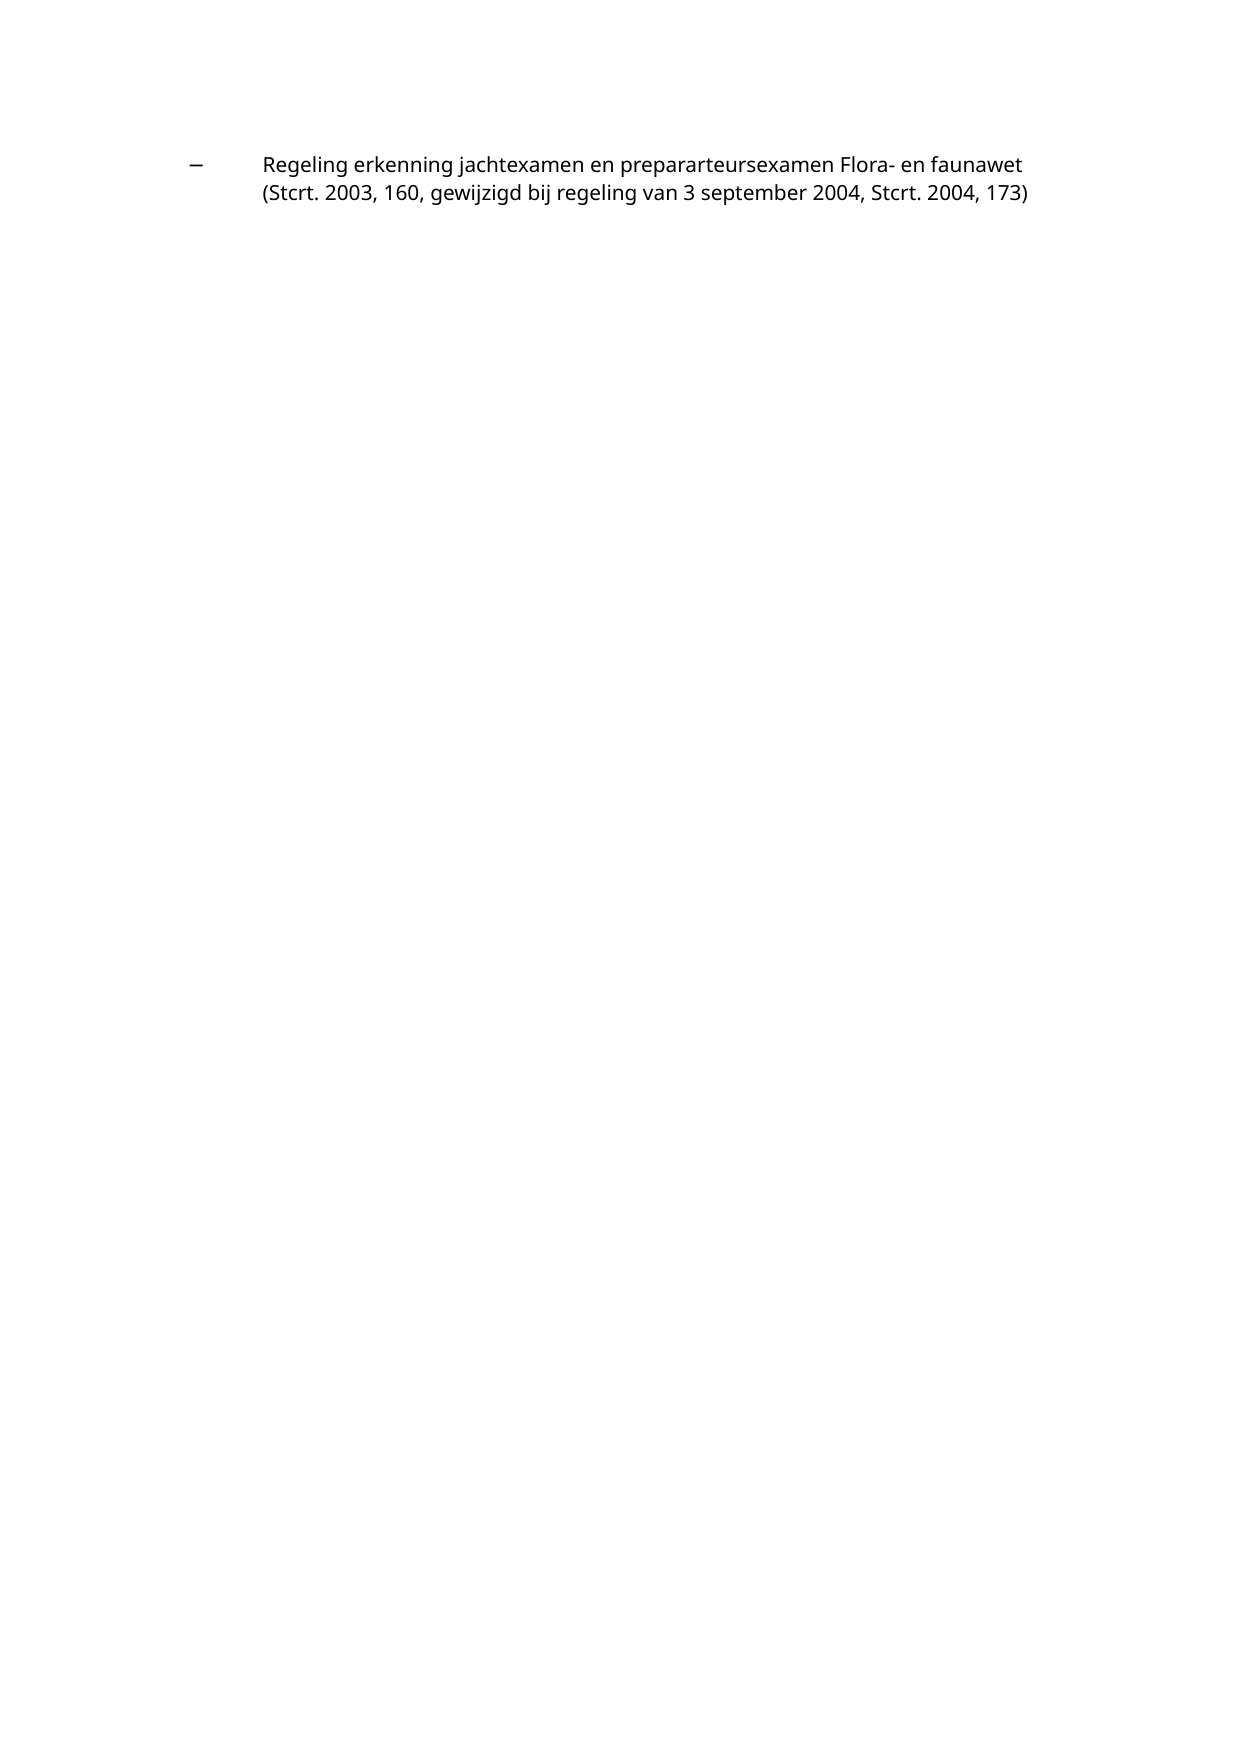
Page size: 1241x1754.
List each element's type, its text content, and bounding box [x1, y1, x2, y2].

list Regeling erkenning jachtexamen en prepararteursexamen Flora- en faunawet (Stcrt. 2003, 160, gewijzigd bij regeling van 3 september 2004, Stcrt. 2004, 173) [187, 150, 1053, 207]
